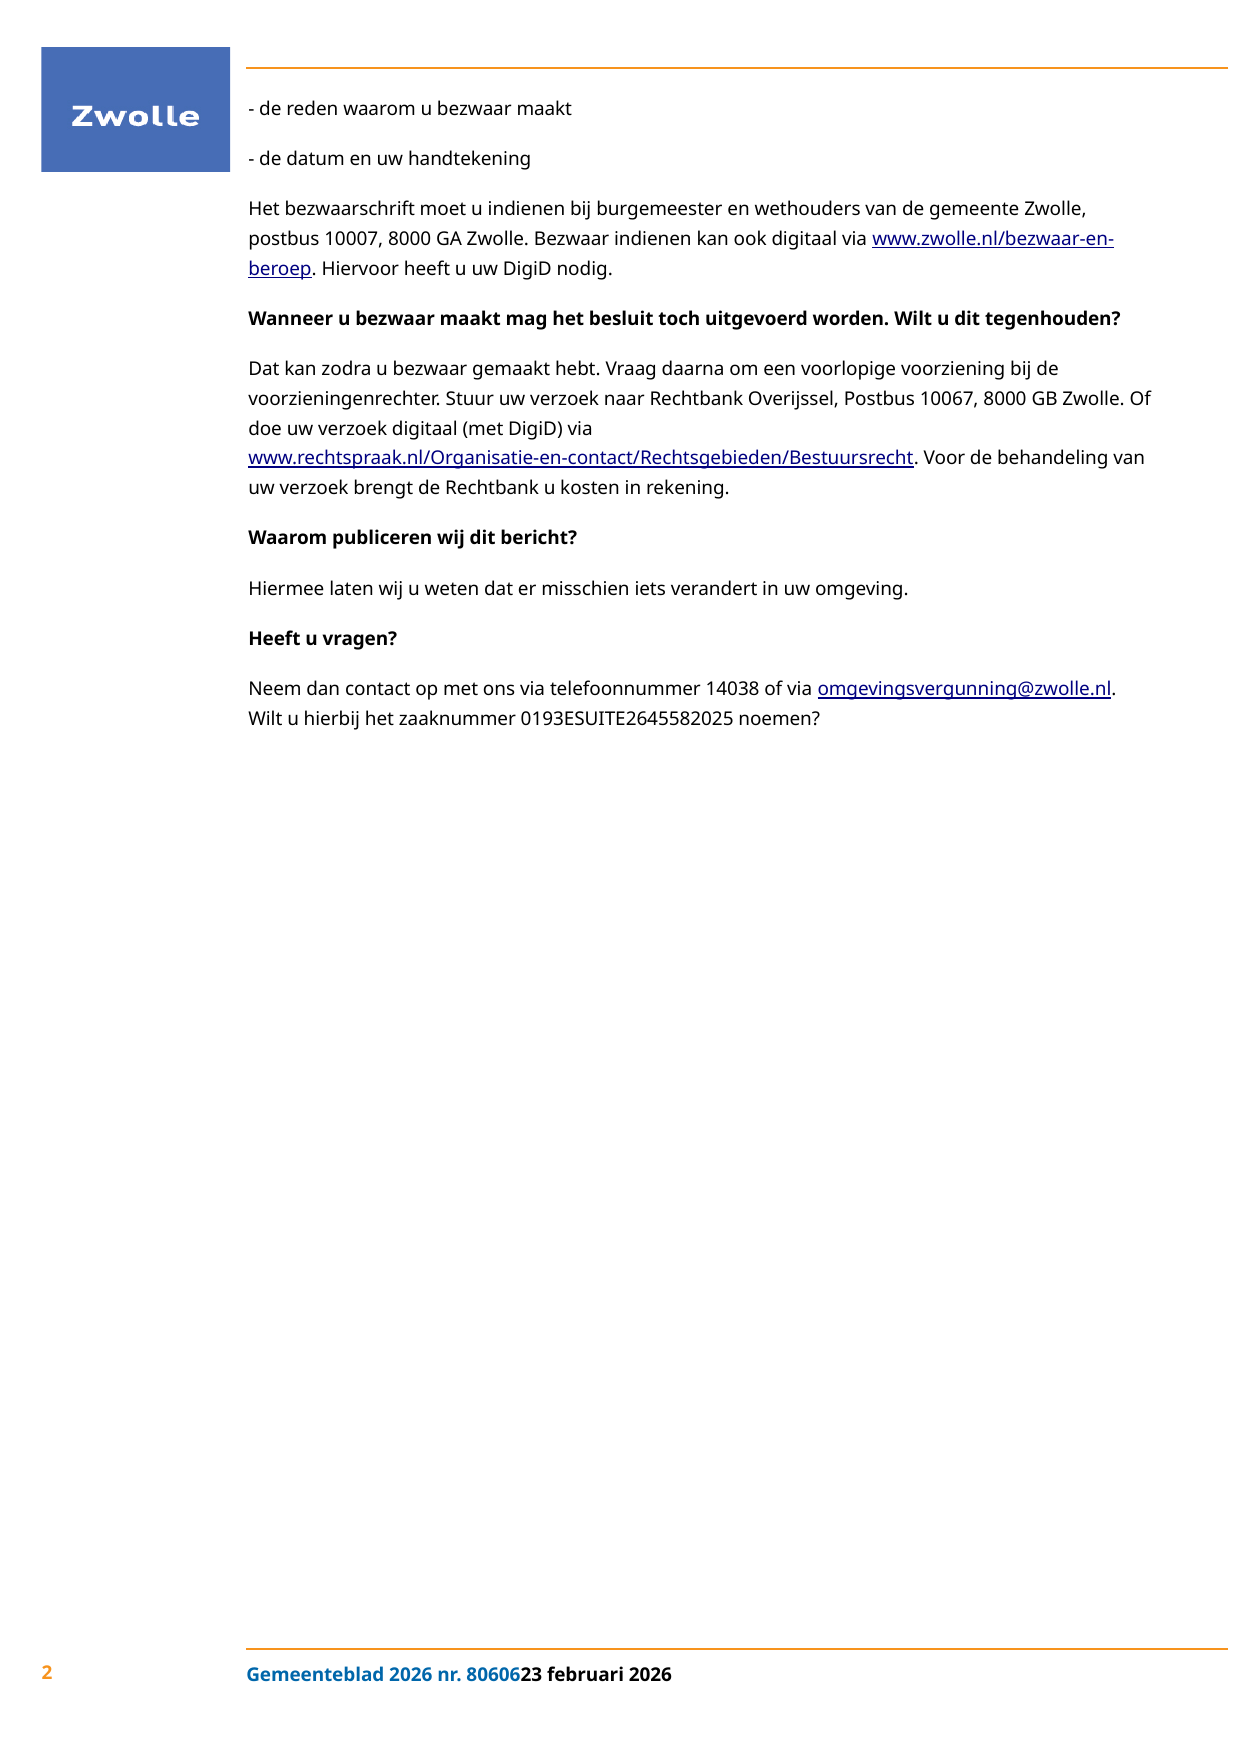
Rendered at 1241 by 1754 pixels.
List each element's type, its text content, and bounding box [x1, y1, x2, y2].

text - de reden waarom u bezwaar maakt [248, 95, 1152, 121]
text Heeft u vragen? [248, 625, 1152, 651]
text Hiermee laten wij u weten dat er misschien iets verandert in uw omgeving. [248, 575, 1152, 601]
text Dat kan zodra u bezwaar gemaakt hebt. Vraag daarna om een voorlopige voorziening bij de voorzieningenrechter. Stuur uw verzoek naar Rechtbank Overijssel, Postbus 10067, 8000 GB Zwolle. Of doe uw verzoek digitaal (met DigiD) via www.rechtspraak.nl/Organisatie-en-contact/Rechtsgebieden/Bestuursrecht. Voor de behandeling van uw verzoek brengt de Rechtbank u kosten in rekening. [248, 356, 1152, 500]
text Wanneer u bezwaar maakt mag het besluit toch uitgevoerd worden. Wilt u dit tegenhouden? [248, 305, 1152, 331]
text Neem dan contact op met ons via telefoonnummer 14038 of via omgevingsvergunning@zwolle.nl. Wilt u hierbij het zaaknummer 0193ESUITE2645582025 noemen? [248, 676, 1152, 731]
text - de datum en uw handtekening [248, 145, 1152, 171]
text Het bezwaarschrift moet u indienen bij burgemeester en wethouders van de gemeente Zwolle, postbus 10007, 8000 GA Zwolle. Bezwaar indienen kan ook digitaal via www.zwolle.nl/bezwaar-en-beroep. Hiervoor heeft u uw DigiD nodig. [248, 196, 1152, 281]
text Waarom publiceren wij dit bericht? [248, 524, 1152, 550]
picture [41, 47, 231, 172]
